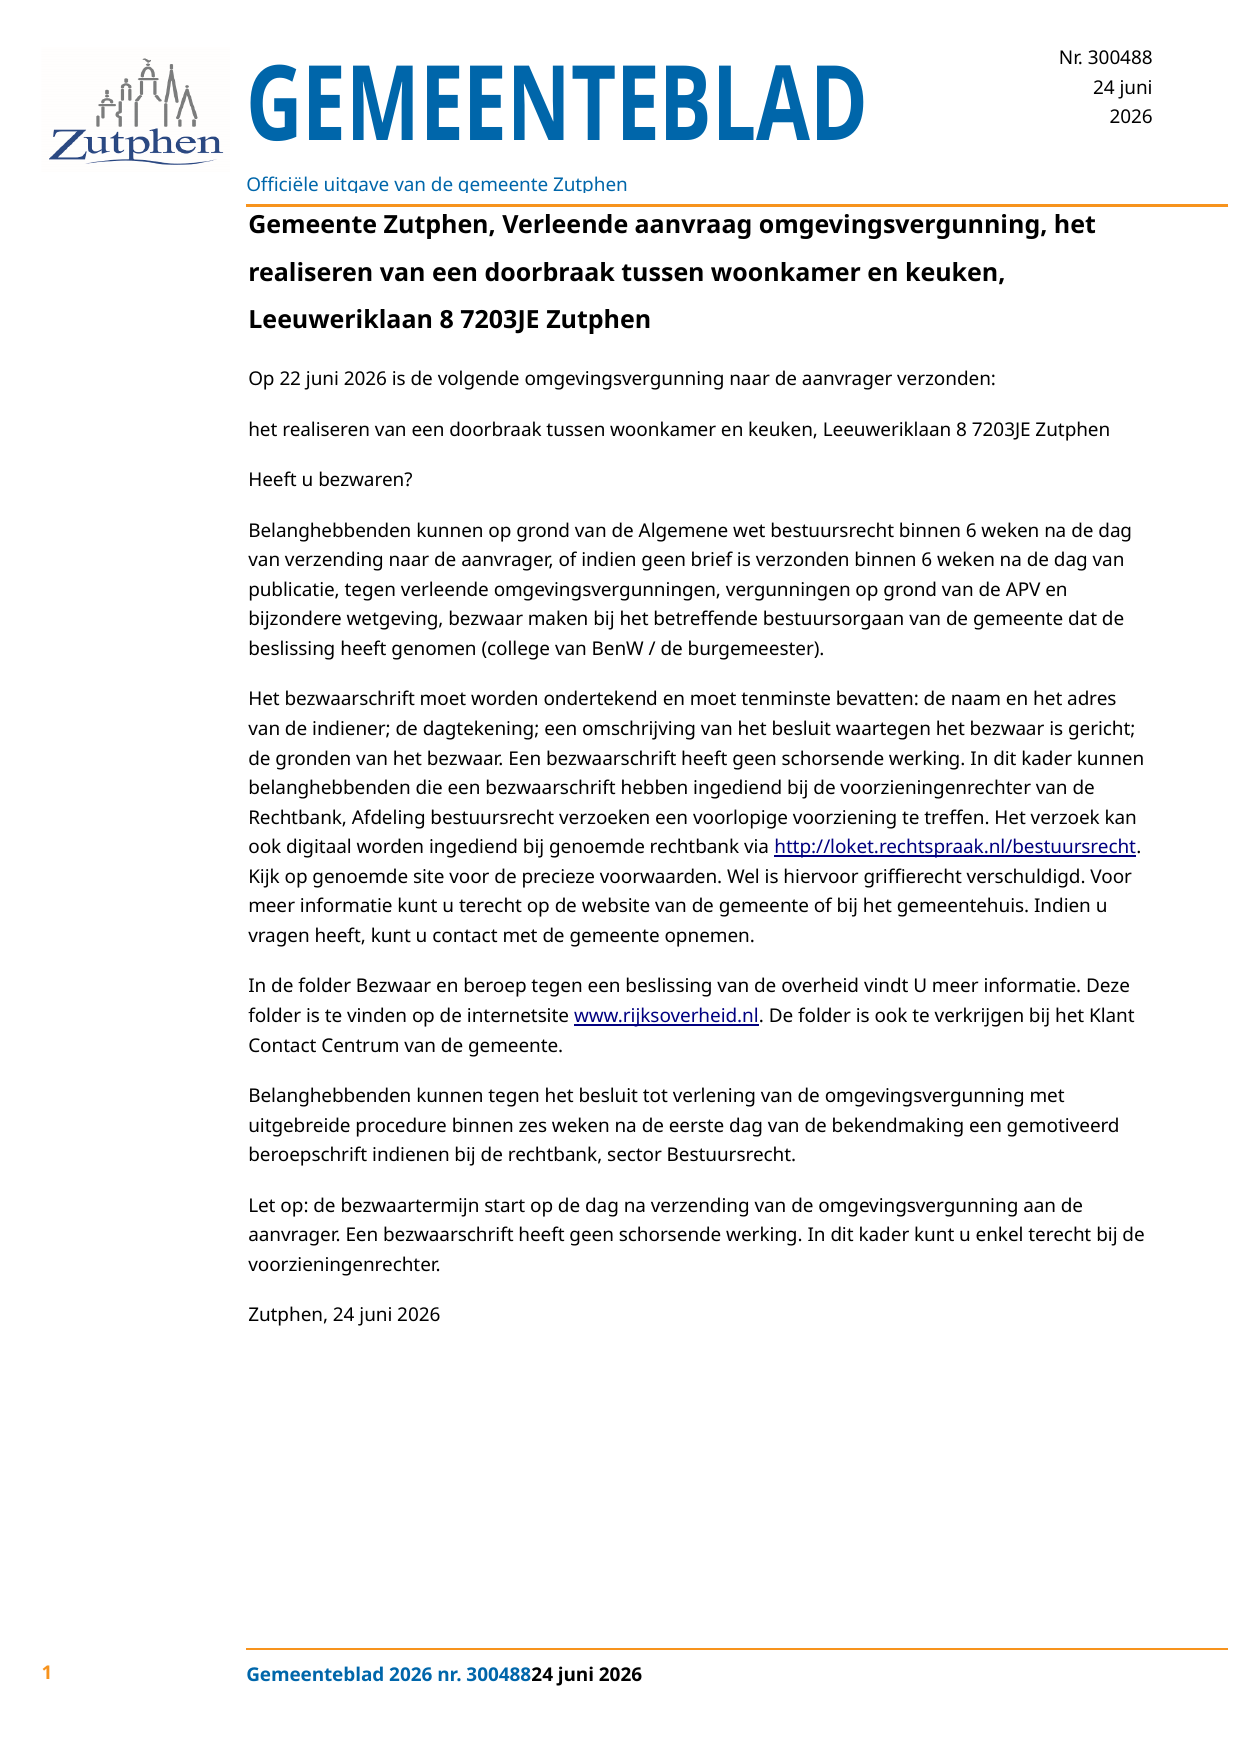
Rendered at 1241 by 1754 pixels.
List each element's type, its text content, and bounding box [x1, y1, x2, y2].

text Het bezwaarschrift moet worden ondertekend en moet tenminste bevatten: de naam en het adres van de indiener; de dagtekening; een omschrijving van het besluit waartegen het bezwaar is gericht; de gronden van het bezwaar. Een bezwaarschrift heeft geen schorsende werking. In dit kader kunnen belanghebbenden die een bezwaarschrift hebben ingediend bij de voorzieningenrechter van de Rechtbank, Afdeling bestuursrecht verzoeken een voorlopige voorziening te treffen. Het verzoek kan ook digitaal worden ingediend bij genoemde rechtbank via http://loket.rechtspraak.nl/bestuursrecht. Kijk op genoemde site voor de precieze voorwaarden. Wel is hiervoor griffierecht verschuldigd. Voor meer informatie kunt u terecht op de website van de gemeente of bij het gemeentehuis. Indien u vragen heeft, kunt u contact met de gemeente opnemen. [248, 686, 1152, 948]
text Gemeente Zutphen, Verleende aanvraag omgevingsvergunning, het realiseren van een doorbraak tussen woonkamer en keuken, Leeuweriklaan 8 7203JE Zutphen [248, 207, 1152, 336]
text Heeft u bezwaren? [248, 466, 1152, 492]
picture [41, 47, 231, 172]
text Belanghebbenden kunnen op grond van de Algemene wet bestuursrecht binnen 6 weken na de dag van verzending naar de aanvrager, of indien geen brief is verzonden binnen 6 weken na de dag van publicatie, tegen verleende omgevingsvergunningen, vergunningen op grond van de APV en bijzondere wetgeving, bezwaar maken bij het betreffende bestuursorgaan van de gemeente dat de beslissing heeft genomen (college van BenW / de burgemeester). [248, 517, 1152, 661]
text Belanghebbenden kunnen tegen het besluit tot verlening van de omgevingsvergunning met uitgebreide procedure binnen zes weken na de eerste dag van de bekendmaking een gemotiveerd beroepschrift indienen bij de rechtbank, sector Bestuursrecht. [248, 1082, 1152, 1167]
text In de folder Bezwaar en beroep tegen een beslissing van de overheid vindt U meer informatie. Deze folder is te vinden op de internetsite www.rijksoverheid.nl. De folder is ook te verkrijgen bij het Klant Contact Centrum van de gemeente. [248, 973, 1152, 1057]
text Let op: de bezwaartermijn start op de dag na verzending van de omgevingsvergunning aan de aanvrager. Een bezwaarschrift heeft geen schorsende werking. In dit kader kunt u enkel terecht bij de voorzieningenrechter. [248, 1192, 1152, 1277]
text Op 22 juni 2026 is de volgende omgevingsvergunning naar de aanvrager verzonden: [248, 366, 1152, 391]
text Zutphen, 24 juni 2026 [248, 1301, 1152, 1327]
text het realiseren van een doorbraak tussen woonkamer en keuken, Leeuweriklaan 8 7203JE Zutphen [248, 416, 1152, 442]
